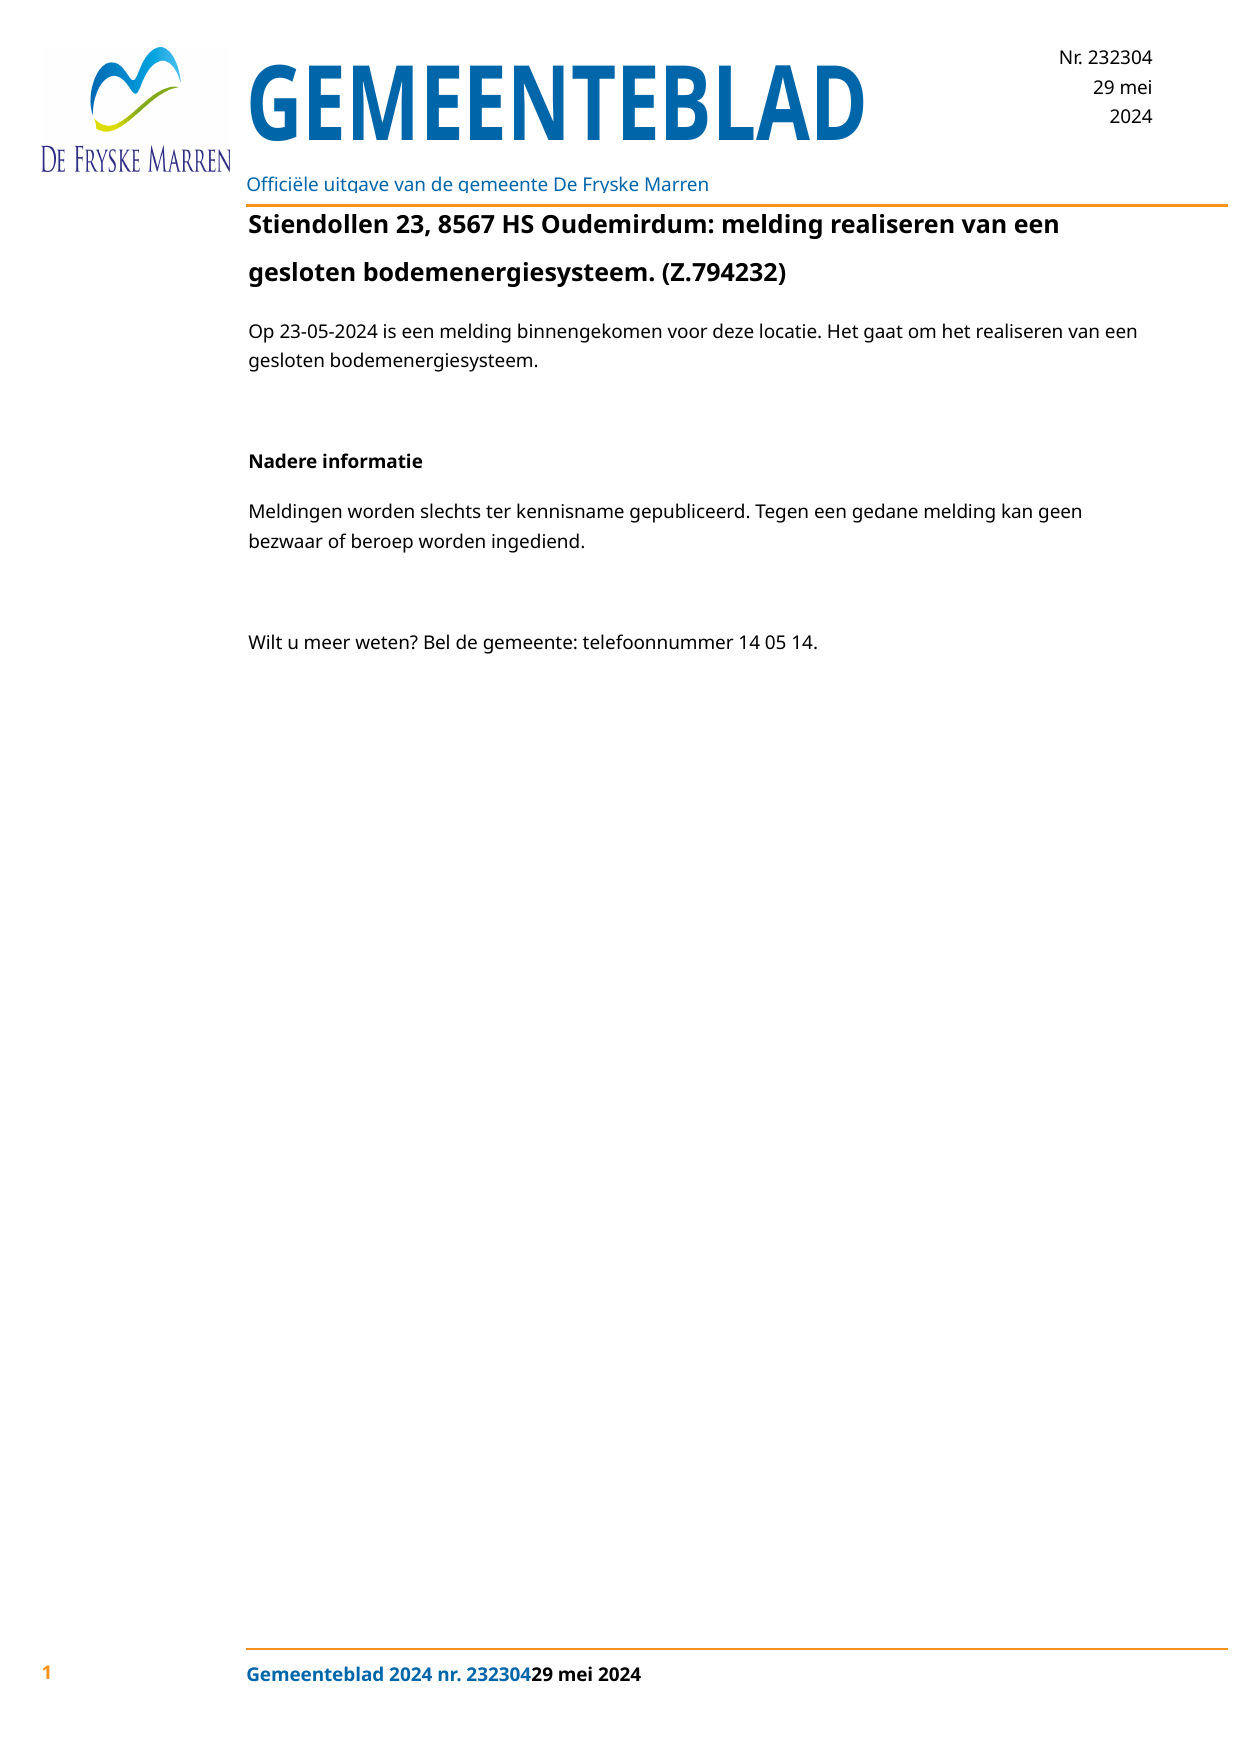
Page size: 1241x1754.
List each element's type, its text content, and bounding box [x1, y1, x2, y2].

text Nadere informatie [248, 448, 1152, 474]
text Op 23-05-2024 is een melding binnengekomen voor deze locatie. Het gaat om het realiseren van een gesloten bodemenergiesysteem. [248, 318, 1152, 373]
text Wilt u meer weten? Bel de gemeente: telefoonnummer 14 05 14. [248, 629, 1152, 655]
text Meldingen worden slechts ter kennisname gepubliceerd. Tegen een gedane melding kan geen bezwaar of beroep worden ingediend. [248, 499, 1152, 554]
picture [41, 47, 231, 172]
text Stiendollen 23, 8567 HS Oudemirdum: melding realiseren van een gesloten bodemenergiesysteem. (Z.794232) [248, 207, 1152, 288]
